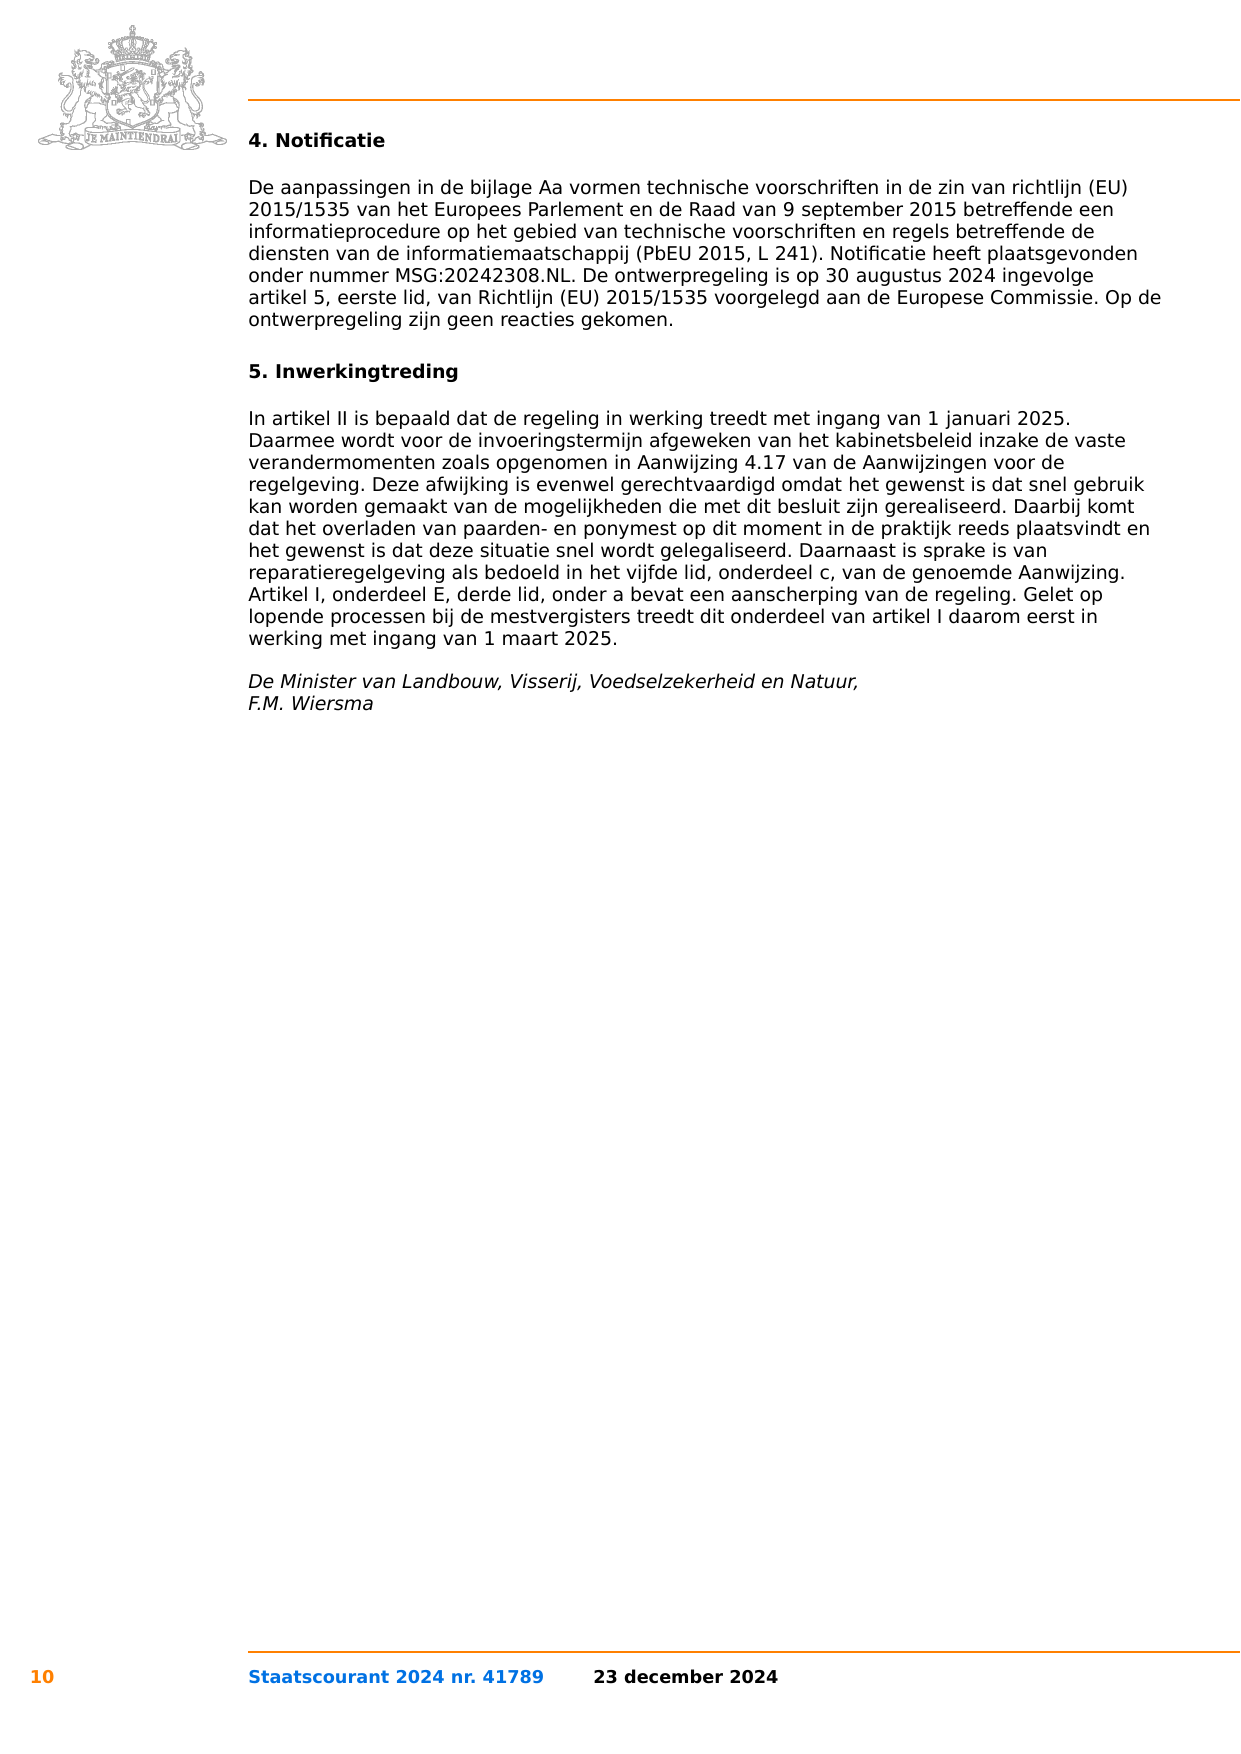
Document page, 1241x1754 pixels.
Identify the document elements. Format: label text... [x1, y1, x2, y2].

text De Minister van Landbouw, Visserij, Voedselzekerheid en Natuur, F.M. Wiersma [248, 671, 1163, 715]
text In artikel II is bepaald dat de regeling in werking treedt met ingang van 1 januari 2025. Daarmee wordt voor de invoeringstermijn afgeweken van het kabinetsbeleid inzake de vaste verandermomenten zoals opgenomen in Aanwijzing 4.17 van de Aanwijzingen voor de regelgeving. Deze afwijking is evenwel gerechtvaardigd omdat het gewenst is dat snel gebruik kan worden gemaakt van de mogelijkheden die met dit besluit zijn gerealiseerd. Daarbij komt dat het overladen van paarden- en ponymest op dit moment in de praktijk reeds plaatsvindt en het gewenst is dat deze situatie snel wordt gelegaliseerd. Daarnaast is sprake is van reparatieregelgeving als bedoeld in het vijfde lid, onderdeel c, van de genoemde Aanwijzing. [248, 408, 1163, 583]
picture [38, 25, 227, 150]
text De aanpassingen in de bijlage Aa vormen technische voorschriften in de zin van richtlijn (EU) 2015/1535 van het Europees Parlement en de Raad van 9 september 2015 betreffende een informatieprocedure op het gebied van technische voorschriften en regels betreffende de diensten van de informatiemaatschappij (PbEU 2015, L 241). Notificatie heeft plaatsgevonden onder nummer MSG:20242308.NL. De ontwerpregeling is op 30 augustus 2024 ingevolge artikel 5, eerste lid, van Richtlijn (EU) 2015/1535 voorgelegd aan de Europese Commissie. Op de ontwerpregeling zijn geen reacties gekomen. [248, 177, 1163, 331]
text Artikel I, onderdeel E, derde lid, onder a bevat een aanscherping van de regeling. Gelet op lopende processen bij de mestvergisters treedt dit onderdeel van artikel I daarom eerst in werking met ingang van 1 maart 2025. [248, 583, 1163, 649]
subtitle 5. Inwerkingtreding [248, 361, 1163, 383]
subtitle 4. Notificatie [248, 130, 1163, 152]
